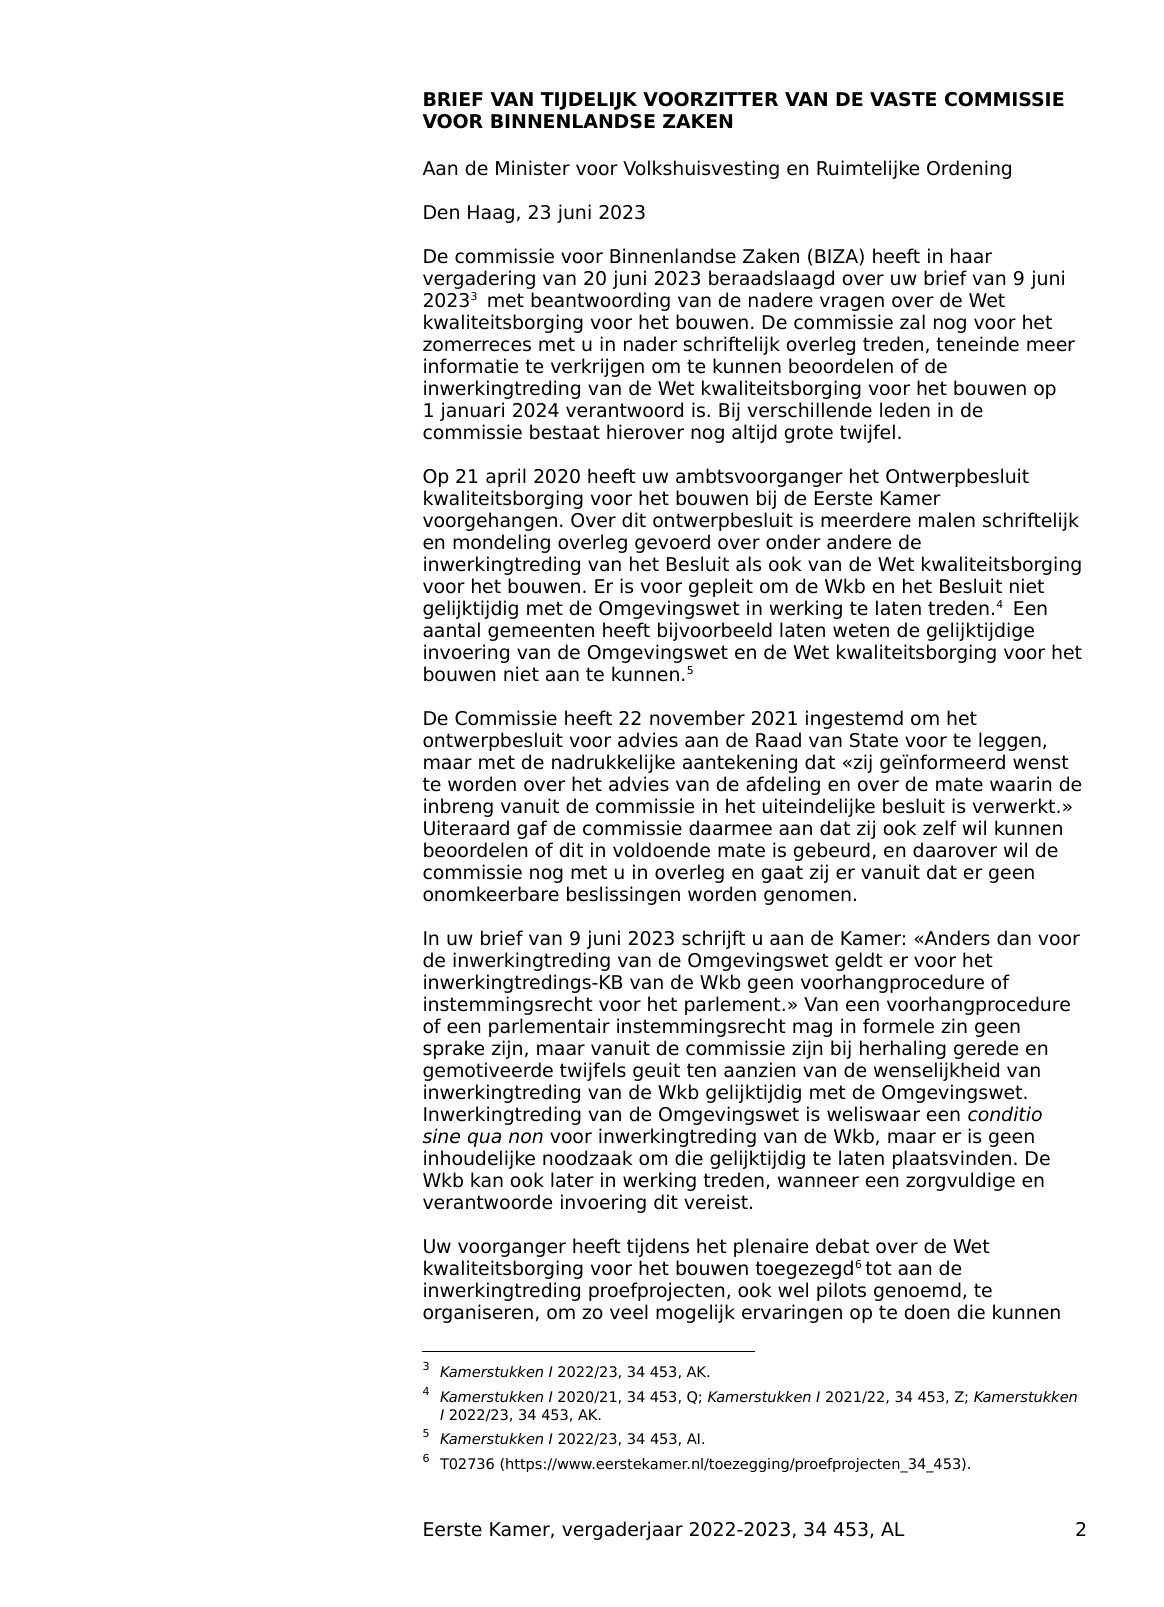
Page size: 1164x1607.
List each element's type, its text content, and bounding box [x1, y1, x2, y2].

text Kamerstukken I 2022/23, 34 453, AK. [422, 1360, 1087, 1382]
text Kamerstukken I 2020/21, 34 453, Q; Kamerstukken I 2021/22, 34 453, Z; Kamerstukken I 2022/23, 34 453, AK. [422, 1385, 1087, 1424]
text T02736 (https://www.eerstekamer.nl/toezegging/proefprojecten_34_453). [422, 1452, 1087, 1474]
text De commissie voor Binnenlandse Zaken (BIZA) heeft in haar vergadering van 20 juni 2023 beraadslaagd over uw brief van 9 juni 2023 met beantwoording van de nadere vragen over de Wet kwaliteitsborging voor het bouwen. De commissie zal nog voor het zomerreces met u in nader schriftelijk overleg treden, teneinde meer informatie te verkrijgen om te kunnen beoordelen of de inwerkingtreding van de Wet kwaliteitsborging voor het bouwen op 1 januari 2024 verantwoord is. Bij verschillende leden in de commissie bestaat hierover nog altijd grote twijfel. [422, 246, 1087, 444]
text Aan de Minister voor Volkshuisvesting en Ruimtelijke Ordening [422, 158, 1087, 180]
text De Commissie heeft 22 november 2021 ingestemd om het ontwerpbesluit voor advies aan de Raad van State voor te leggen, maar met de nadrukkelijke aantekening dat «zij geïnformeerd wenst te worden over het advies van de afdeling en over de mate waarin de inbreng vanuit de commissie in het uiteindelijke besluit is verwerkt.» Uiteraard gaf de commissie daarmee aan dat zij ook zelf wil kunnen beoordelen of dit in voldoende mate is gebeurd, en daarover wil de commissie nog met u in overleg en gaat zij er vanuit dat er geen onomkeerbare beslissingen worden genomen. [422, 708, 1087, 906]
text Kamerstukken I 2022/23, 34 453, AI. [422, 1427, 1087, 1449]
text Op 21 april 2020 heeft uw ambtsvoorganger het Ontwerpbesluit kwaliteitsborging voor het bouwen bij de Eerste Kamer voorgehangen. Over dit ontwerpbesluit is meerdere malen schriftelijk en mondeling overleg gevoerd over onder andere de inwerkingtreding van het Besluit als ook van de Wet kwaliteitsborging voor het bouwen. Er is voor gepleit om de Wkb en het Besluit niet gelijktijdig met de Omgevingswet in werking te laten treden. Een aantal gemeenten heeft bijvoorbeeld laten weten de gelijktijdige invoering van de Omgevingswet en de Wet kwaliteitsborging voor het bouwen niet aan te kunnen. [422, 466, 1087, 686]
text Uw voorganger heeft tijdens het plenaire debat over de Wet kwaliteitsborging voor het bouwen toegezegdtot aan de inwerkingtreding proefprojecten, ook wel pilots genoemd, te organiseren, om zo veel mogelijk ervaringen op te doen die kunnen [422, 1236, 1087, 1324]
subtitle BRIEF VAN TIJDELIJK VOORZITTER VAN DE VASTE COMMISSIE VOOR BINNENLANDSE ZAKEN [422, 89, 1087, 133]
text In uw brief van 9 juni 2023 schrijft u aan de Kamer: «Anders dan voor de inwerkingtreding van de Omgevingswet geldt er voor het inwerkingtredings-KB van de Wkb geen voorhangprocedure of instemmingsrecht voor het parlement.» Van een voorhangprocedure of een parlementair instemmingsrecht mag in formele zin geen sprake zijn, maar vanuit de commissie zijn bij herhaling gerede en gemotiveerde twijfels geuit ten aanzien van de wenselijkheid van inwerkingtreding van de Wkb gelijktijdig met de Omgevingswet. Inwerkingtreding van de Omgevingswet is weliswaar een conditio sine qua non voor inwerkingtreding van de Wkb, maar er is geen inhoudelijke noodzaak om die gelijktijdig te laten plaatsvinden. De Wkb kan ook later in werking treden, wanneer een zorgvuldige en verantwoorde invoering dit vereist. [422, 928, 1087, 1214]
text Den Haag, 23 juni 2023 [422, 202, 1087, 224]
